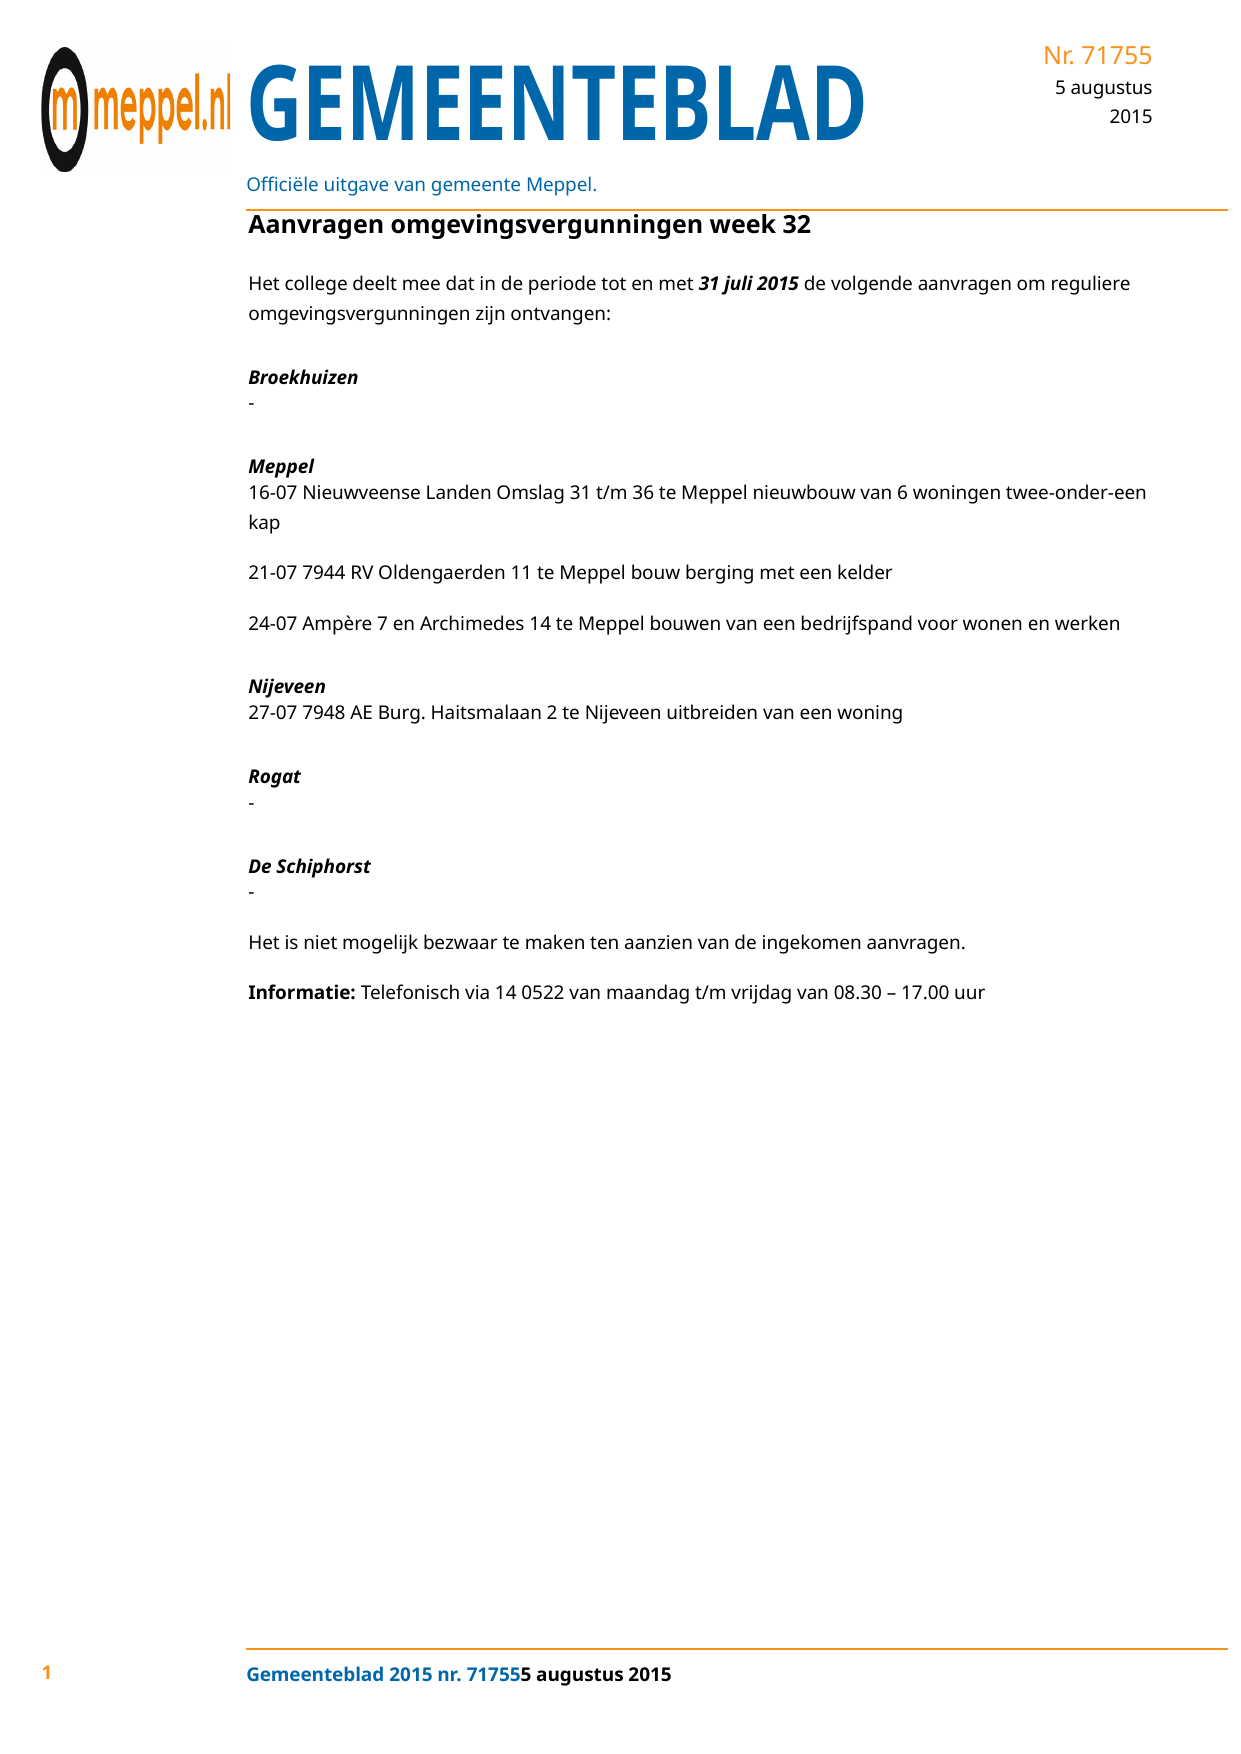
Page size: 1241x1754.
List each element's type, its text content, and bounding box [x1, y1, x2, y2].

text 21-07 7944 RV Oldengaerden 11 te Meppel bouw berging met een kelder [248, 559, 1152, 585]
text 24-07 Ampère 7 en Archimedes 14 te Meppel bouwen van een bedrijfspand voor wonen en werken [248, 610, 1152, 635]
text Aanvragen omgevingsvergunningen week 32 [248, 211, 1152, 241]
text Nijeveen [248, 674, 1152, 699]
text Meppel [248, 453, 1152, 479]
text - [248, 879, 1152, 904]
text Broekhuizen [248, 364, 1152, 389]
text Het college deelt mee dat in de periode tot en met 31 juli 2015 de volgende aanvragen om reguliere omgevingsvergunningen zijn ontvangen: [248, 270, 1152, 326]
text - [248, 789, 1152, 815]
text Rogat [248, 763, 1152, 789]
text De Schiphorst [248, 853, 1152, 879]
text Informatie: Telefonisch via 14 0522 van maandag t/m vrijdag van 08.30 – 17.00 uur [248, 979, 1152, 1005]
picture [41, 47, 231, 172]
text - [248, 389, 1152, 415]
text 27-07 7948 AE Burg. Haitsmalaan 2 te Nijeveen uitbreiden van een woning [248, 699, 1152, 725]
text 16-07 Nieuwveense Landen Omslag 31 t/m 36 te Meppel nieuwbouw van 6 woningen twee-onder-een kap [248, 479, 1152, 534]
text Het is niet mogelijk bezwaar te maken ten aanzien van de ingekomen aanvragen. [248, 929, 1152, 955]
